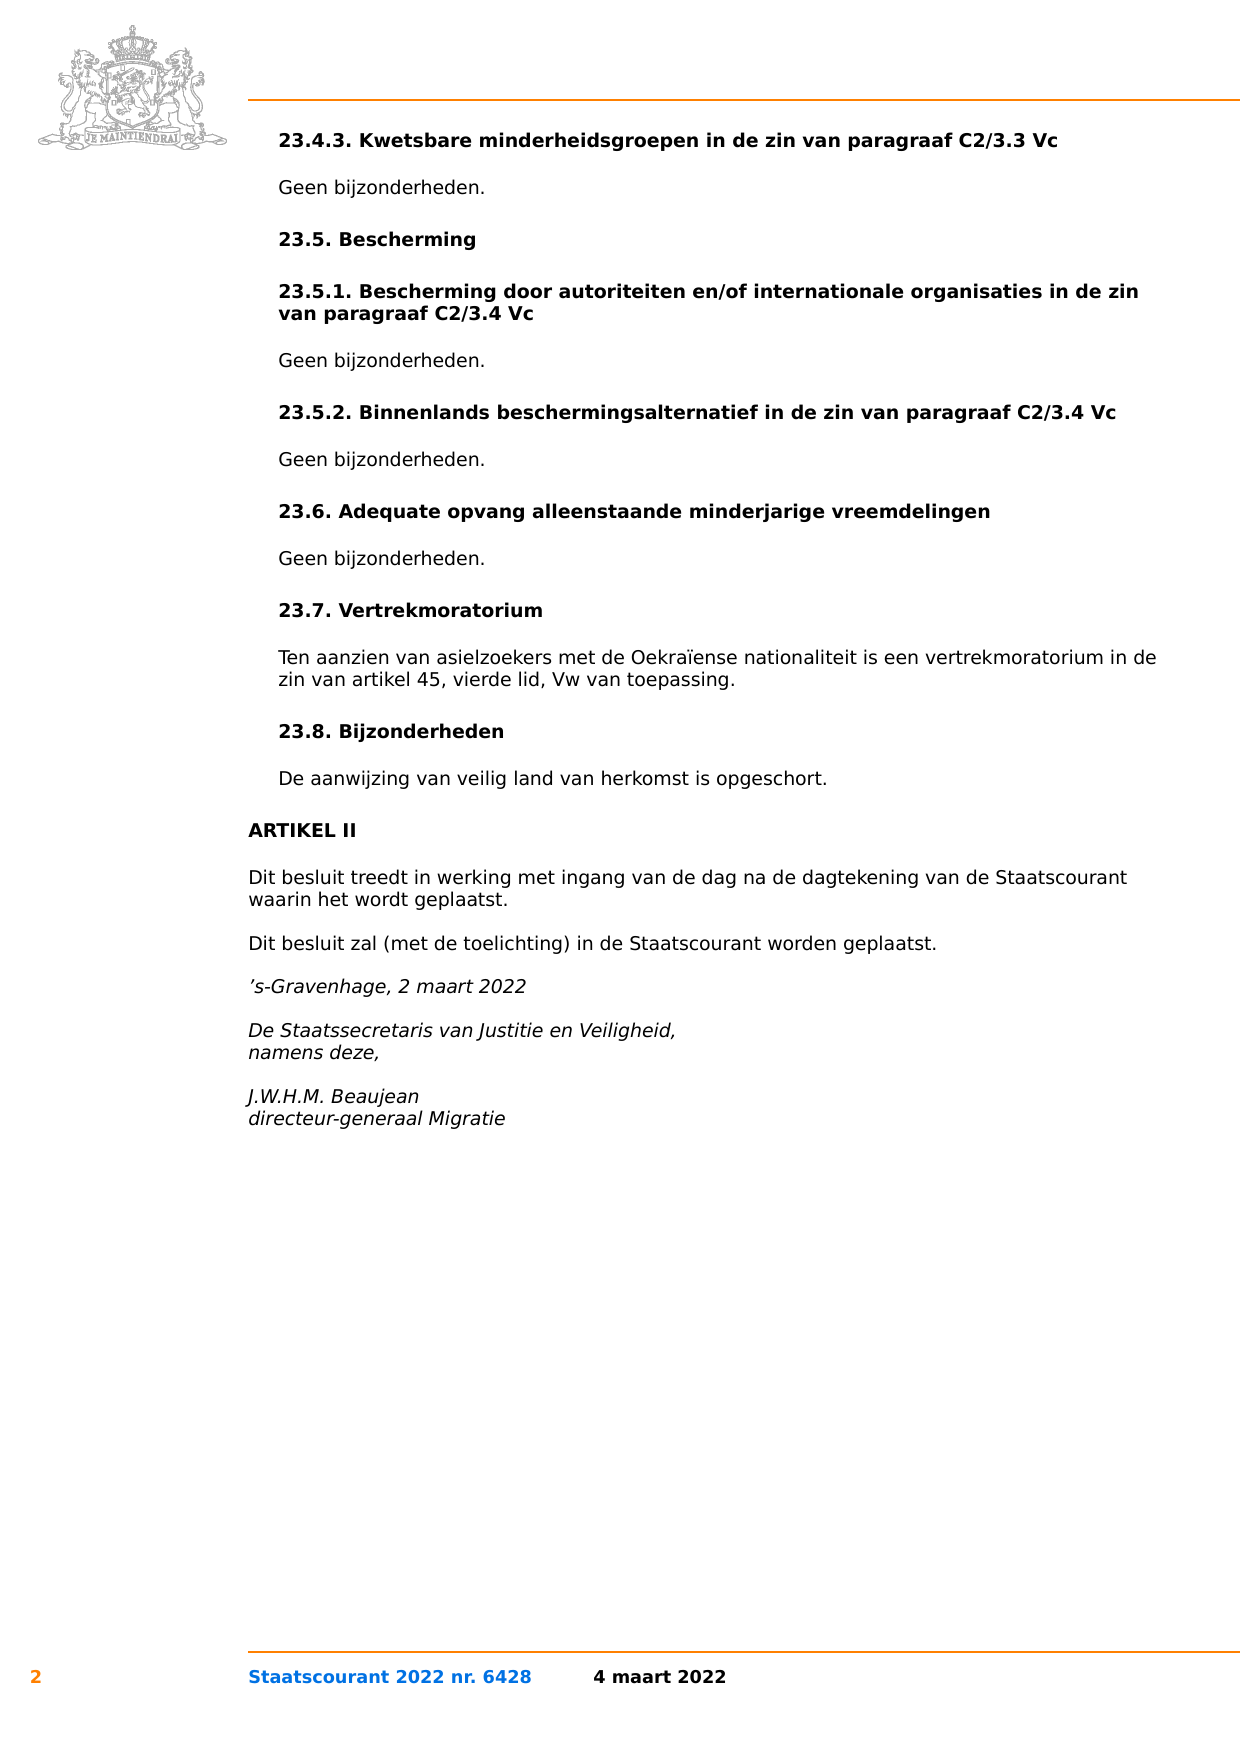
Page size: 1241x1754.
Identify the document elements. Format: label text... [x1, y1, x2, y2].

subtitle 23.6. Adequate opvang alleenstaande minderjarige vreemdelingen [278, 501, 1163, 523]
subtitle 23.4.3. Kwetsbare minderheidsgroepen in de zin van paragraaf C2/3.3 Vc [278, 130, 1163, 152]
subtitle 23.5. Bescherming [278, 229, 1163, 251]
text Geen bijzonderheden. [278, 548, 1163, 570]
text Geen bijzonderheden. [278, 449, 1163, 471]
text Geen bijzonderheden. [278, 177, 1163, 199]
text ’s-Gravenhage, 2 maart 2022 [248, 976, 1163, 998]
text De aanwijzing van veilig land van herkomst is opgeschort. [278, 768, 1163, 789]
text Dit besluit zal (met de toelichting) in de Staatscourant worden geplaatst. [248, 932, 1163, 954]
subtitle 23.5.1. Bescherming door autoriteiten en/of internationale organisaties in de zin van paragraaf C2/3.4 Vc [278, 281, 1163, 325]
subtitle ARTIKEL II [248, 819, 1163, 842]
picture [38, 25, 227, 150]
subtitle 23.7. Vertrekmoratorium [278, 600, 1163, 622]
subtitle 23.8. Bijzonderheden [278, 721, 1163, 743]
text Geen bijzonderheden. [278, 350, 1163, 372]
text De Staatssecretaris van Justitie en Veiligheid, namens deze, J.W.H.M. Beaujean directeur-generaal Migratie [248, 1020, 1163, 1130]
subtitle 23.5.2. Binnenlands beschermingsalternatief in de zin van paragraaf C2/3.4 Vc [278, 402, 1163, 424]
text Dit besluit treedt in werking met ingang van de dag na de dagtekening van de Staatscourant waarin het wordt geplaatst. [248, 867, 1163, 911]
text Ten aanzien van asielzoekers met de Oekraïense nationaliteit is een vertrekmoratorium in de zin van artikel 45, vierde lid, Vw van toepassing. [278, 647, 1163, 691]
